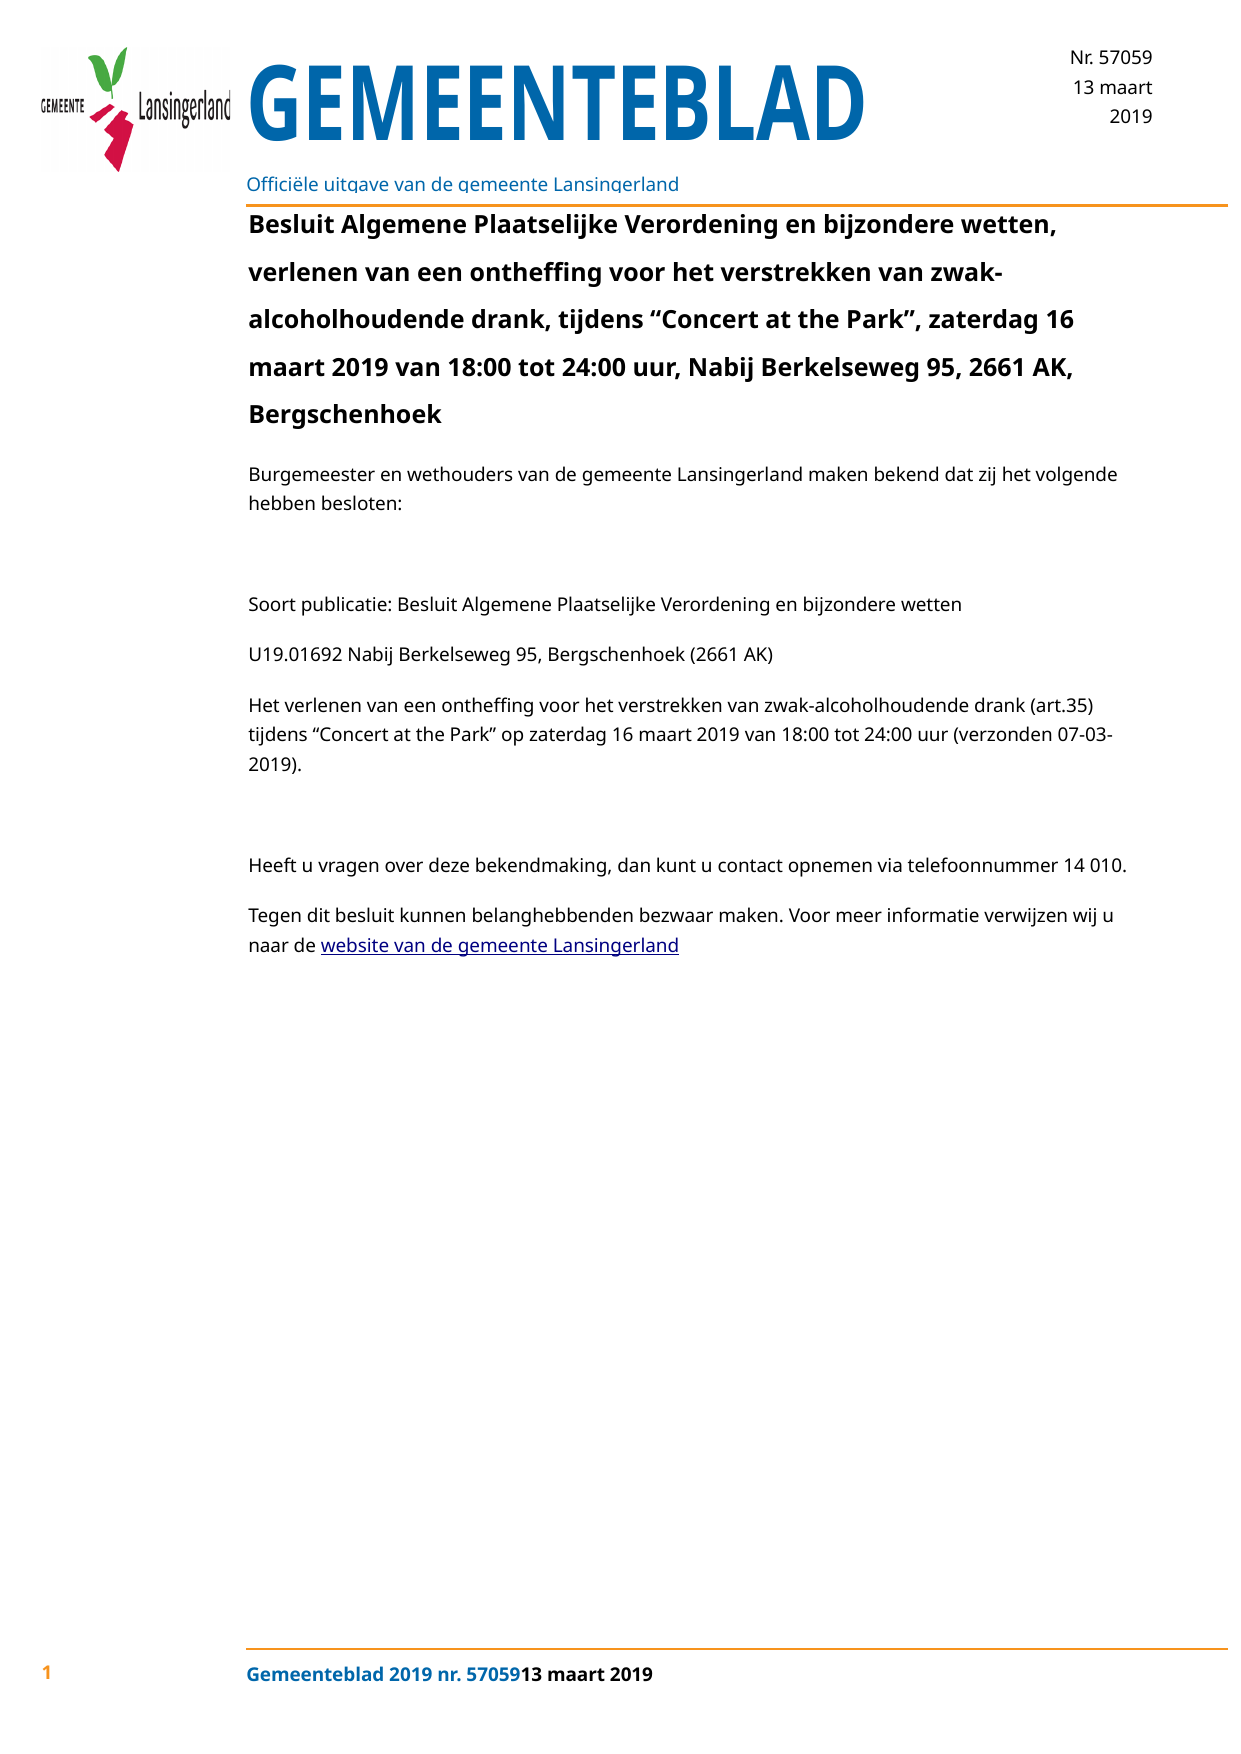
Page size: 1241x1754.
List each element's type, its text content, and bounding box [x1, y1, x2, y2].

text Tegen dit besluit kunnen belanghebbenden bezwaar maken. Voor meer informatie verwijzen wij u naar de website van de gemeente Lansingerland [248, 902, 1152, 958]
text Soort publicatie: Besluit Algemene Plaatselijke Verordening en bijzondere wetten [248, 591, 1152, 617]
text Besluit Algemene Plaatselijke Verordening en bijzondere wetten, verlenen van een ontheffing voor het verstrekken van zwak-alcoholhoudende drank, tijdens “Concert at the Park”, zaterdag 16 maart 2019 van 18:00 tot 24:00 uur, Nabij Berkelseweg 95, 2661 AK, Bergschenhoek [248, 207, 1152, 431]
text Burgemeester en wethouders van de gemeente Lansingerland maken bekend dat zij het volgende hebben besloten: [248, 461, 1152, 516]
text Het verlenen van een ontheffing voor het verstrekken van zwak-alcoholhoudende drank (art.35) tijdens “Concert at the Park” op zaterdag 16 maart 2019 van 18:00 tot 24:00 uur (verzonden 07-03-2019). [248, 692, 1152, 777]
picture [41, 47, 231, 172]
text U19.01692 Nabij Berkelseweg 95, Bergschenhoek (2661 AK) [248, 642, 1152, 667]
text Heeft u vragen over deze bekendmaking, dan kunt u contact opnemen via telefoonnummer 14 010. [248, 852, 1152, 878]
